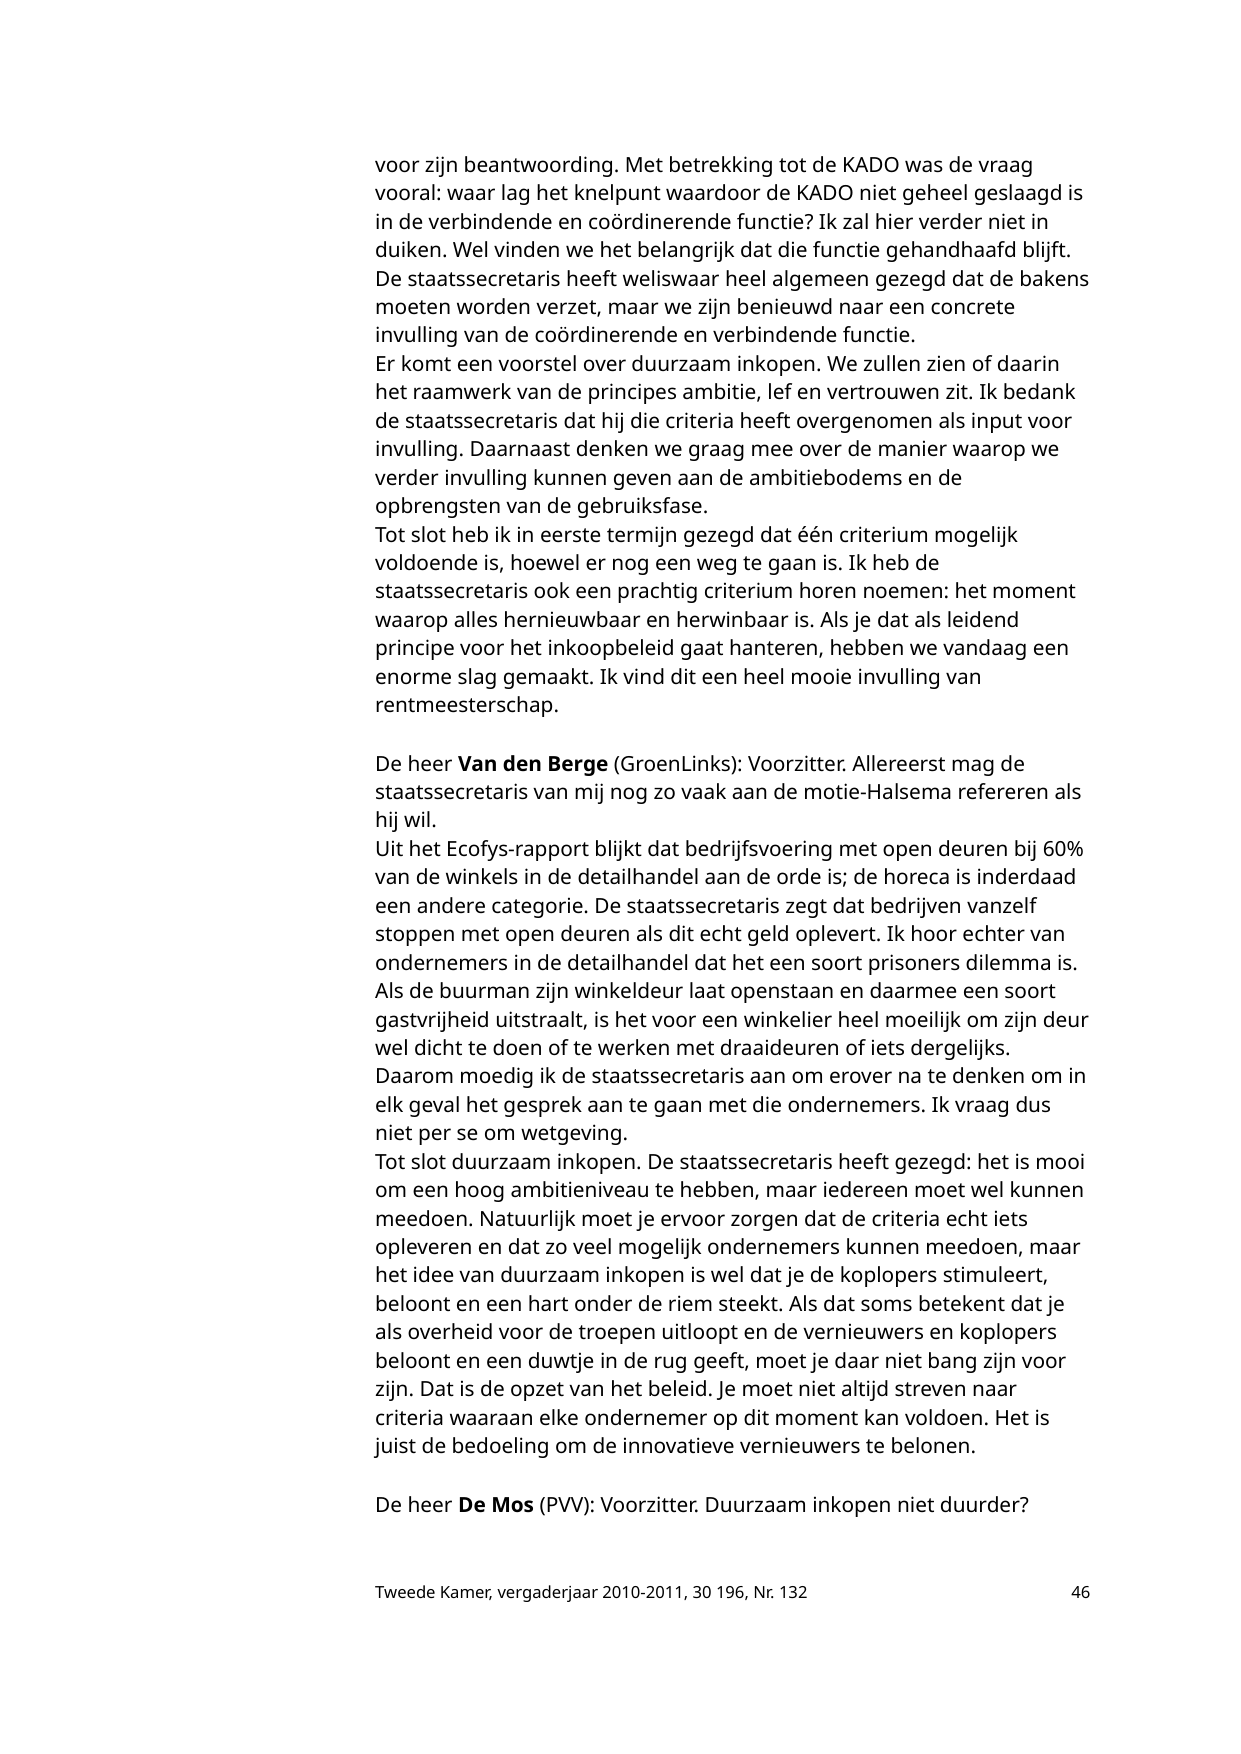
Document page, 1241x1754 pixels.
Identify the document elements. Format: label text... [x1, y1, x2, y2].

text Uit het Ecofys-rapport blijkt dat bedrijfsvoering met open deuren bij 60% van de winkels in de detailhandel aan de orde is; de horeca is inderdaad een andere categorie. De staatssecretaris zegt dat bedrijven vanzelf stoppen met open deuren als dit echt geld oplevert. Ik hoor echter van ondernemers in de detailhandel dat het een soort prisoners dilemma is. Als de buurman zijn winkeldeur laat openstaan en daarmee een soort gastvrijheid uitstraalt, is het voor een winkelier heel moeilijk om zijn deur wel dicht te doen of te werken met draaideuren of iets dergelijks. Daarom moedig ik de staatssecretaris aan om erover na te denken om in elk geval het gesprek aan te gaan met die ondernemers. Ik vraag dus niet per se om wetgeving. [375, 834, 1090, 1147]
text De heer De Mos (PVV): Voorzitter. Duurzaam inkopen niet duurder? [375, 1490, 1090, 1518]
text De heer Van den Berge (GroenLinks): Voorzitter. Allereerst mag de staatssecretaris van mij nog zo vaak aan de motie-Halsema refereren als hij wil. [375, 749, 1090, 834]
text Tot slot duurzaam inkopen. De staatssecretaris heeft gezegd: het is mooi om een hoog ambitieniveau te hebben, maar iedereen moet wel kunnen meedoen. Natuurlijk moet je ervoor zorgen dat de criteria echt iets opleveren en dat zo veel mogelijk ondernemers kunnen meedoen, maar het idee van duurzaam inkopen is wel dat je de koplopers stimuleert, beloont en een hart onder de riem steekt. Als dat soms betekent dat je als overheid voor de troepen uitloopt en de vernieuwers en koplopers beloont en een duwtje in de rug geeft, moet je daar niet bang zijn voor zijn. Dat is de opzet van het beleid. Je moet niet altijd streven naar criteria waaraan elke ondernemer op dit moment kan voldoen. Het is juist de bedoeling om de innovatieve vernieuwers te belonen. [375, 1147, 1090, 1460]
text voor zijn beantwoording. Met betrekking tot de KADO was de vraag vooral: waar lag het knelpunt waardoor de KADO niet geheel geslaagd is in de verbindende en coördinerende functie? Ik zal hier verder niet in duiken. Wel vinden we het belangrijk dat die functie gehandhaafd blijft. De staatssecretaris heeft weliswaar heel algemeen gezegd dat de bakens moeten worden verzet, maar we zijn benieuwd naar een concrete invulling van de coördinerende en verbindende functie. [375, 150, 1090, 349]
text Tot slot heb ik in eerste termijn gezegd dat één criterium mogelijk voldoende is, hoewel er nog een weg te gaan is. Ik heb de staatssecretaris ook een prachtig criterium horen noemen: het moment waarop alles hernieuwbaar en herwinbaar is. Als je dat als leidend principe voor het inkoopbeleid gaat hanteren, hebben we vandaag een enorme slag gemaakt. Ik vind dit een heel mooie invulling van rentmeesterschap. [375, 520, 1090, 719]
text Er komt een voorstel over duurzaam inkopen. We zullen zien of daarin het raamwerk van de principes ambitie, lef en vertrouwen zit. Ik bedank de staatssecretaris dat hij die criteria heeft overgenomen als input voor invulling. Daarnaast denken we graag mee over de manier waarop we verder invulling kunnen geven aan de ambitiebodems en de opbrengsten van de gebruiksfase. [375, 349, 1090, 520]
